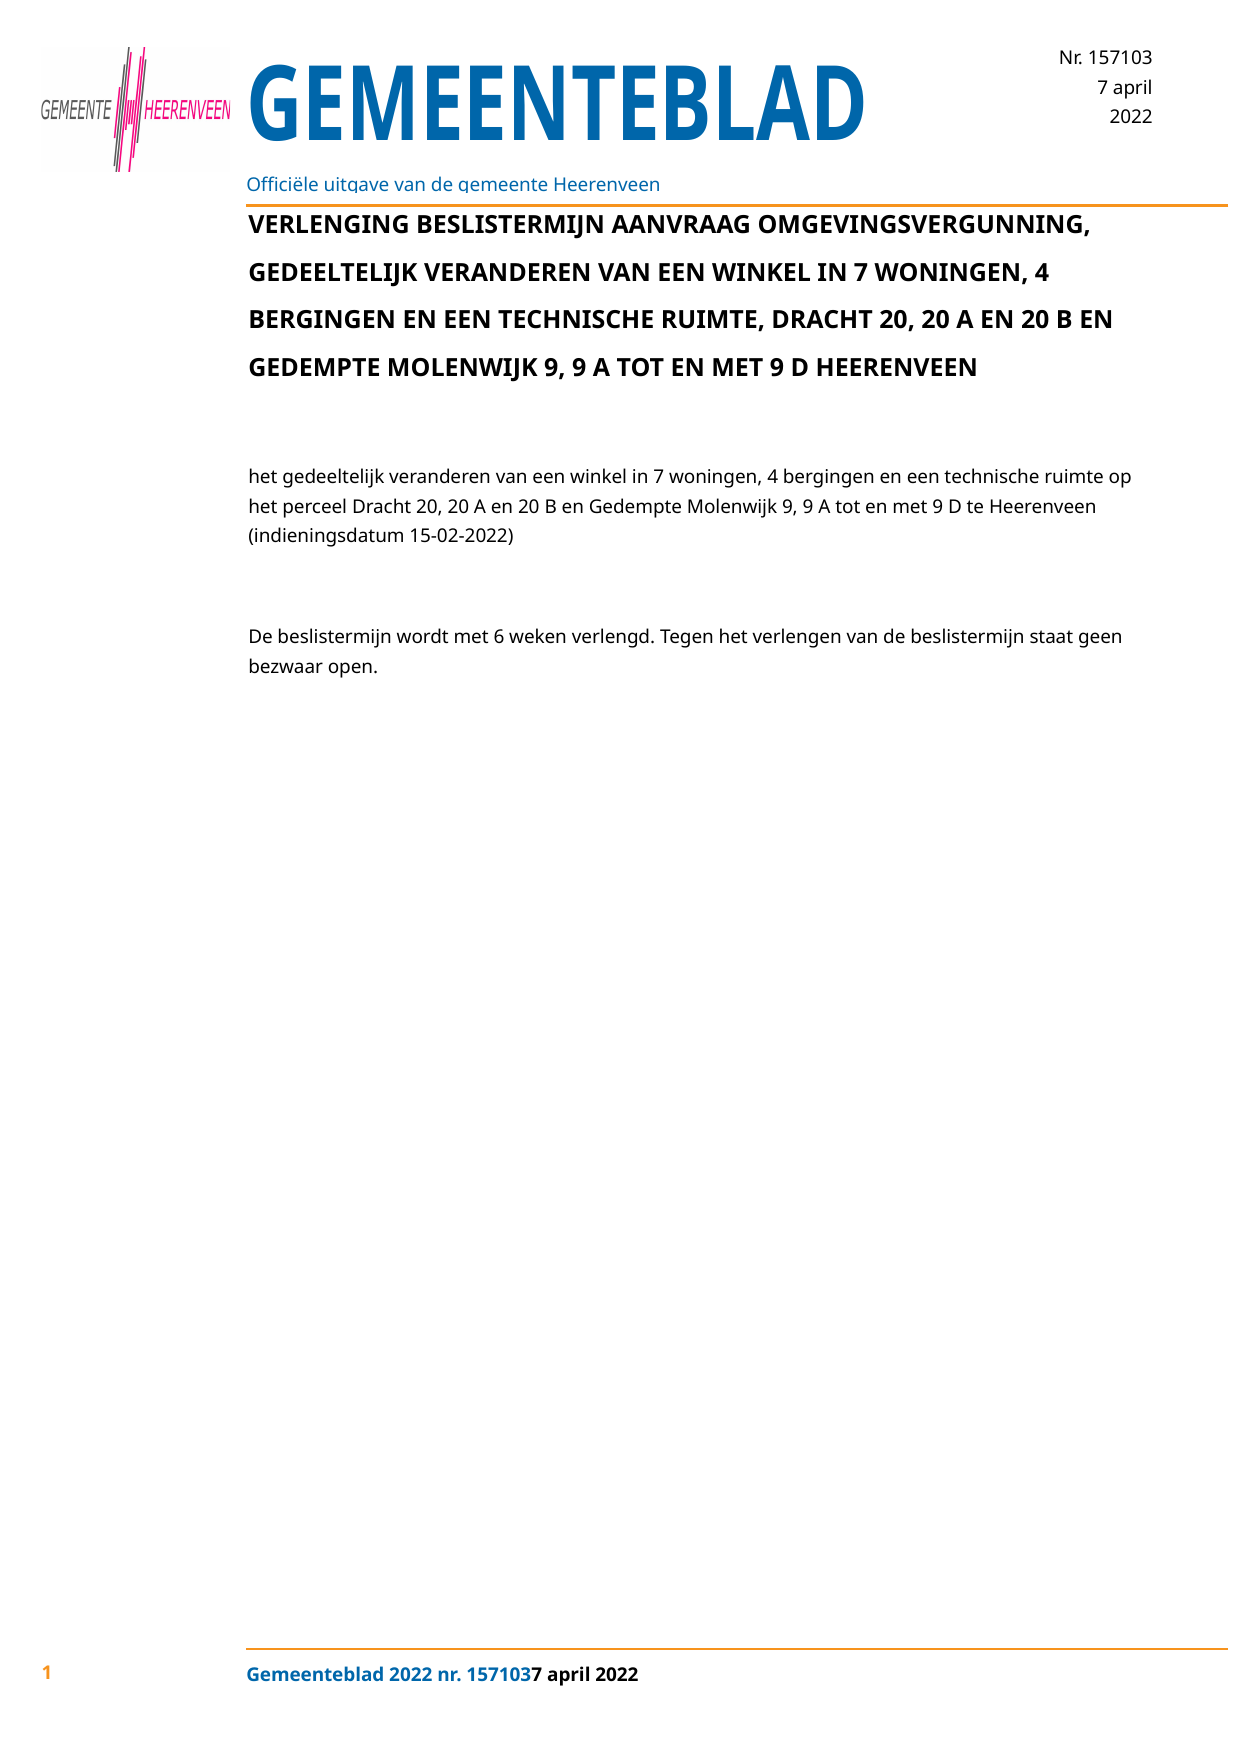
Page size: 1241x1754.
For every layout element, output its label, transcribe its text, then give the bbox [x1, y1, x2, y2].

text het gedeeltelijk veranderen van een winkel in 7 woningen, 4 bergingen en een technische ruimte op het perceel Dracht 20, 20 A en 20 B en Gedempte Molenwijk 9, 9 A tot en met 9 D te Heerenveen (indieningsdatum 15-02-2022) [248, 463, 1152, 548]
text VERLENGING BESLISTERMIJN AANVRAAG OMGEVINGSVERGUNNING, GEDEELTELIJK VERANDEREN VAN EEN WINKEL IN 7 WONINGEN, 4 BERGINGEN EN EEN TECHNISCHE RUIMTE, DRACHT 20, 20 A EN 20 B EN GEDEMPTE MOLENWIJK 9, 9 A TOT EN MET 9 D HEERENVEEN [248, 207, 1152, 384]
text De beslistermijn wordt met 6 weken verlengd. Tegen het verlengen van de beslistermijn staat geen bezwaar open. [248, 623, 1152, 679]
picture [41, 47, 231, 172]
